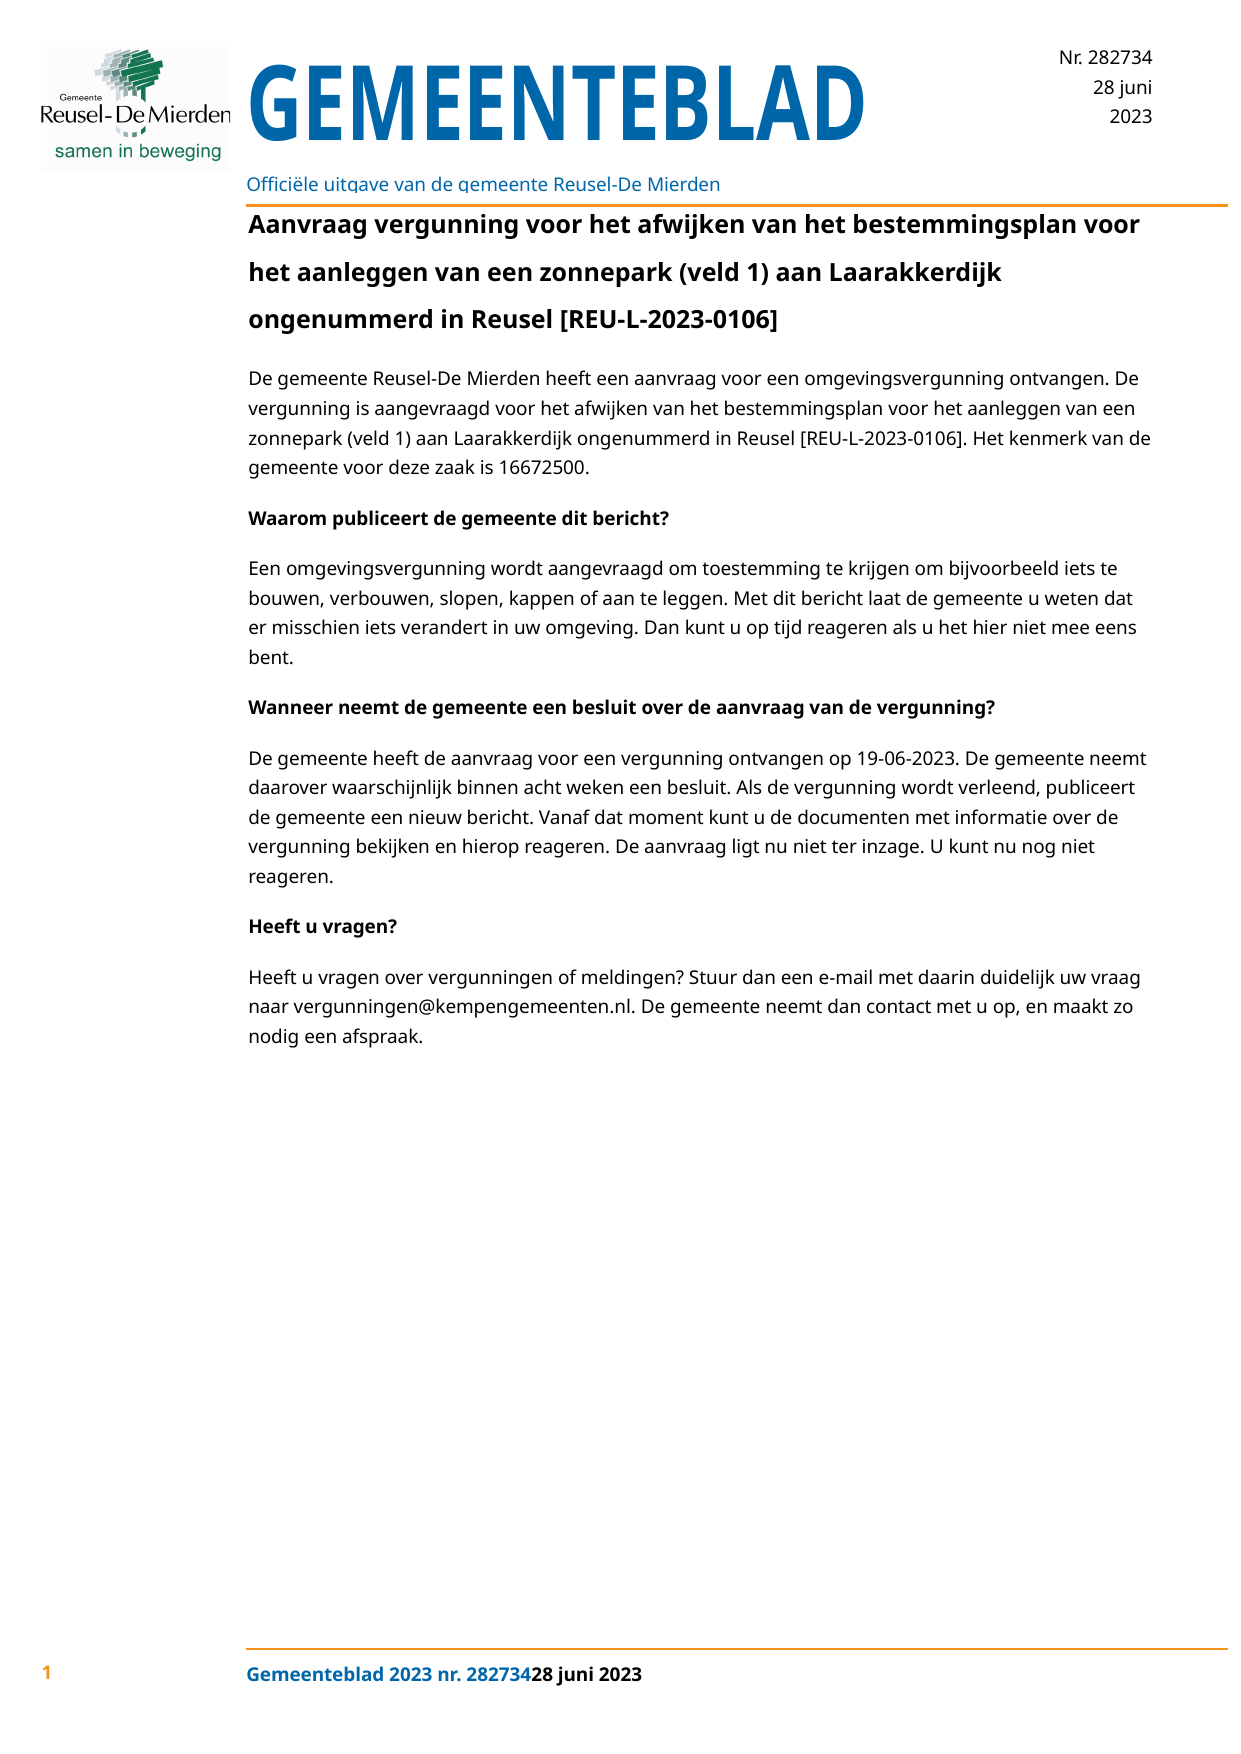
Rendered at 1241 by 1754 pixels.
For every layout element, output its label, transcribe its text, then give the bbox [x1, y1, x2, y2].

text De gemeente heeft de aanvraag voor een vergunning ontvangen op 19-06-2023. De gemeente neemt daarover waarschijnlijk binnen acht weken een besluit. Als de vergunning wordt verleend, publiceert de gemeente een nieuw bericht. Vanaf dat moment kunt u de documenten met informatie over de vergunning bekijken en hierop reageren. De aanvraag ligt nu niet ter inzage. U kunt nu nog niet reageren. [248, 745, 1152, 889]
text Heeft u vragen? [248, 913, 1152, 939]
text Wanneer neemt de gemeente een besluit over de aanvraag van de vergunning? [248, 694, 1152, 720]
text Een omgevingsvergunning wordt aangevraagd om toestemming te krijgen om bijvoorbeeld iets te bouwen, verbouwen, slopen, kappen of aan te leggen. Met dit bericht laat de gemeente u weten dat er misschien iets verandert in uw omgeving. Dan kunt u op tijd reageren als u het hier niet mee eens bent. [248, 555, 1152, 669]
text Waarom publiceert de gemeente dit bericht? [248, 505, 1152, 530]
text Aanvraag vergunning voor het afwijken van het bestemmingsplan voor het aanleggen van een zonnepark (veld 1) aan Laarakkerdijk ongenummerd in Reusel [REU-L-2023-0106] [248, 207, 1152, 336]
picture [41, 47, 231, 172]
text De gemeente Reusel-De Mierden heeft een aanvraag voor een omgevingsvergunning ontvangen. De vergunning is aangevraagd voor het afwijken van het bestemmingsplan voor het aanleggen van een zonnepark (veld 1) aan Laarakkerdijk ongenummerd in Reusel [REU-L-2023-0106]. Het kenmerk van de gemeente voor deze zaak is 16672500. [248, 366, 1152, 480]
text Heeft u vragen over vergunningen of meldingen? Stuur dan een e-mail met daarin duidelijk uw vraag naar vergunningen@kempengemeenten.nl. De gemeente neemt dan contact met u op, en maakt zo nodig een afspraak. [248, 964, 1152, 1049]
